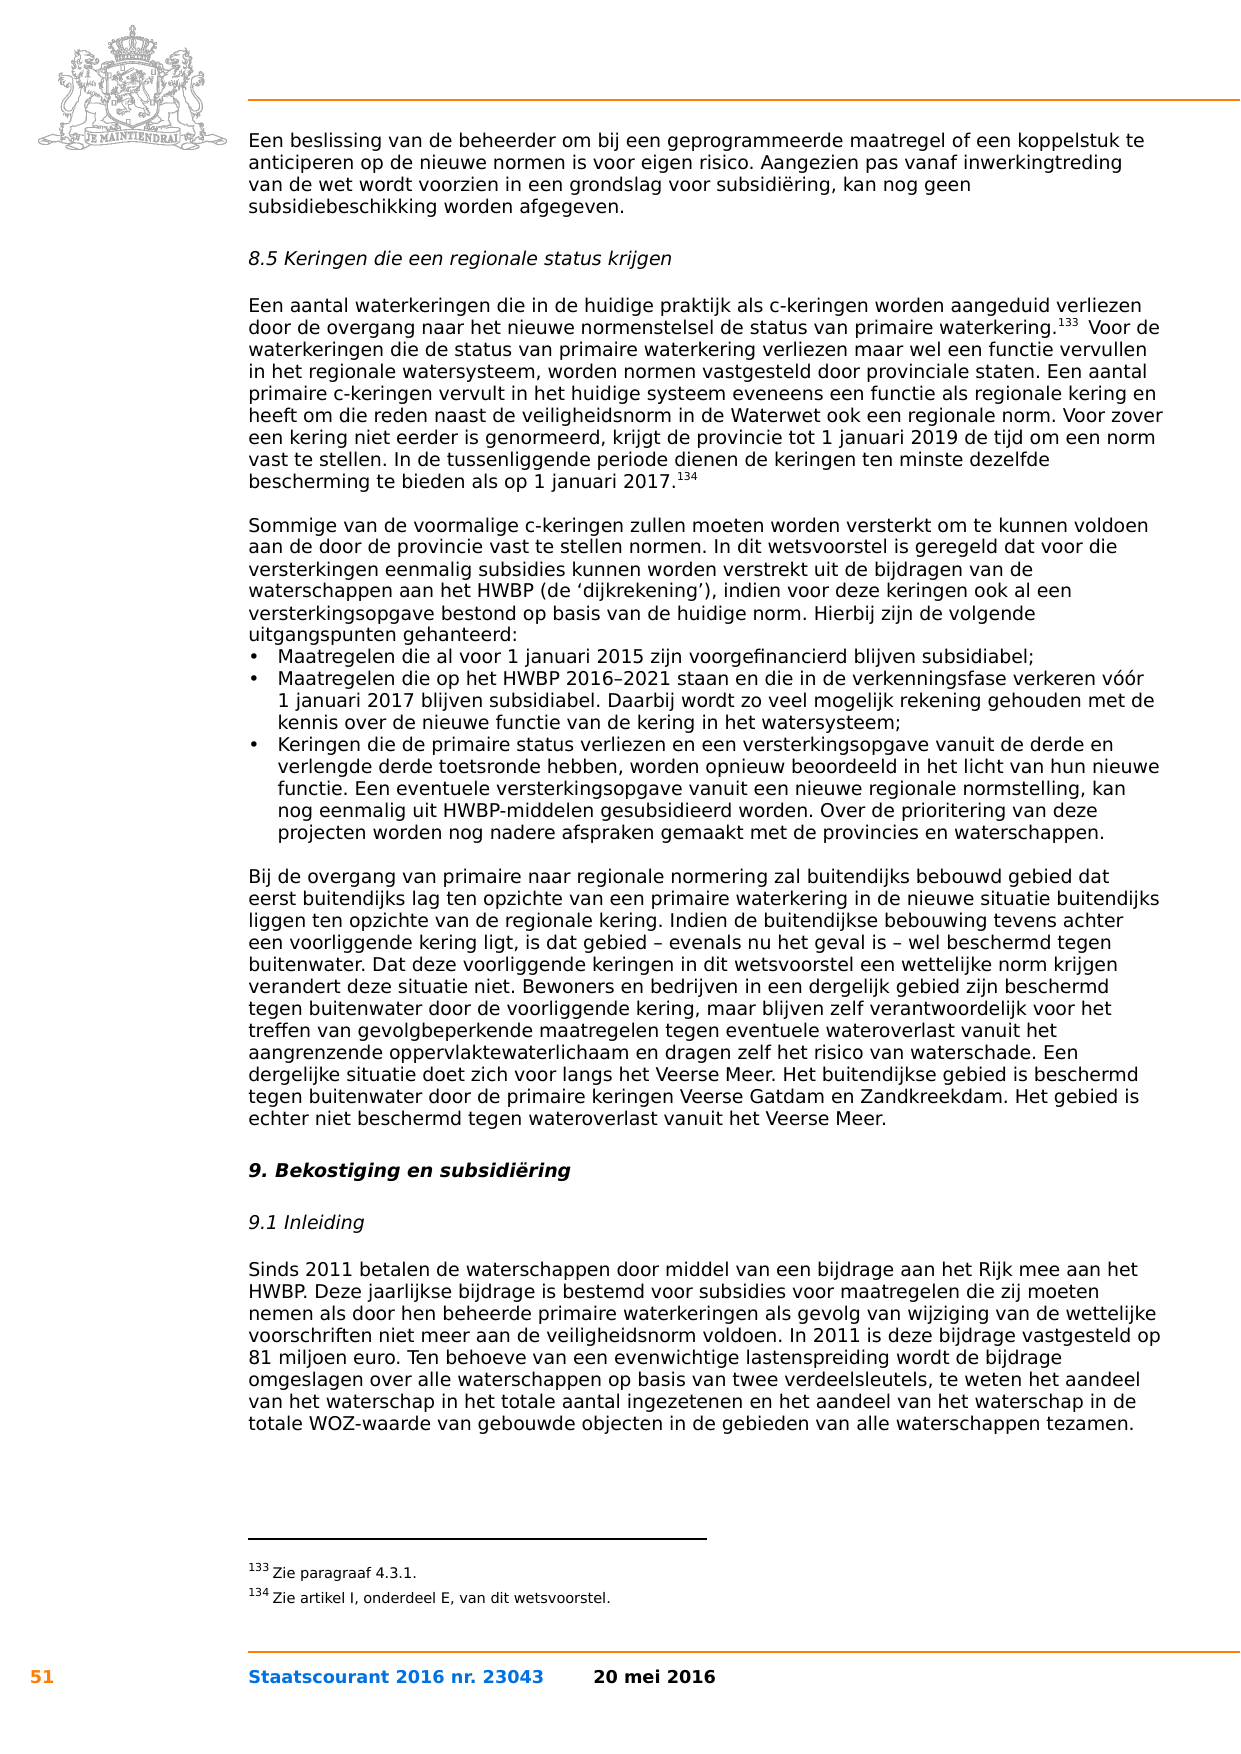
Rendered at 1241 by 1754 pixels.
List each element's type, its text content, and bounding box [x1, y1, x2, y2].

text Zie paragraaf 4.3.1. [248, 1561, 1163, 1583]
text • Keringen die de primaire status verliezen en een versterkingsopgave vanuit de derde en verlengde derde toetsronde hebben, worden opnieuw beoordeeld in het licht van hun nieuwe functie. Een eventuele versterkingsopgave vanuit een nieuwe regionale normstelling, kan nog eenmalig uit HWBP-middelen gesubsidieerd worden. Over de prioritering van deze projecten worden nog nadere afspraken gemaakt met de provincies en waterschappen. [248, 734, 1163, 844]
text Een beslissing van de beheerder om bij een geprogrammeerde maatregel of een koppelstuk te anticiperen op de nieuwe normen is voor eigen risico. Aangezien pas vanaf inwerkingtreding van de wet wordt voorzien in een grondslag voor subsidiëring, kan nog geen subsidiebeschikking worden afgegeven. [248, 130, 1163, 218]
subtitle 9. Bekostiging en subsidiëring [248, 1160, 1163, 1182]
subtitle 8.5 Keringen die een regionale status krijgen [248, 248, 1163, 270]
text Sommige van de voormalige c-keringen zullen moeten worden versterkt om te kunnen voldoen aan de door de provincie vast te stellen normen. In dit wetsvoorstel is geregeld dat voor die versterkingen eenmalig subsidies kunnen worden verstrekt uit de bijdragen van de waterschappen aan het HWBP (de ‘dijkrekening’), indien voor deze keringen ook al een versterkingsopgave bestond op basis van de huidige norm. Hierbij zijn de volgende uitgangspunten gehanteerd: [248, 514, 1163, 646]
picture [38, 25, 227, 150]
text Een aantal waterkeringen die in de huidige praktijk als c-keringen worden aangeduid verliezen door de overgang naar het nieuwe normenstelsel de status van primaire waterkering. Voor de waterkeringen die de status van primaire waterkering verliezen maar wel een functie vervullen in het regionale watersysteem, worden normen vastgesteld door provinciale staten. Een aantal primaire c-keringen vervult in het huidige systeem eveneens een functie als regionale kering en heeft om die reden naast de veiligheidsnorm in de Waterwet ook een regionale norm. Voor zover een kering niet eerder is genormeerd, krijgt de provincie tot 1 januari 2019 de tijd om een norm vast te stellen. In de tussenliggende periode dienen de keringen ten minste dezelfde bescherming te bieden als op 1 januari 2017. [248, 295, 1163, 493]
text Sinds 2011 betalen de waterschappen door middel van een bijdrage aan het Rijk mee aan het HWBP. Deze jaarlijkse bijdrage is bestemd voor subsidies voor maatregelen die zij moeten nemen als door hen beheerde primaire waterkeringen als gevolg van wijziging van de wettelijke voorschriften niet meer aan de veiligheidsnorm voldoen. In 2011 is deze bijdrage vastgesteld op 81 miljoen euro. Ten behoeve van een evenwichtige lastenspreiding wordt de bijdrage omgeslagen over alle waterschappen op basis van twee verdeelsleutels, te weten het aandeel van het waterschap in het totale aantal ingezetenen en het aandeel van het waterschap in de totale WOZ-waarde van gebouwde objecten in de gebieden van alle waterschappen tezamen. [248, 1259, 1163, 1434]
subtitle 9.1 Inleiding [248, 1212, 1163, 1234]
text Bij de overgang van primaire naar regionale normering zal buitendijks bebouwd gebied dat eerst buitendijks lag ten opzichte van een primaire waterkering in de nieuwe situatie buitendijks liggen ten opzichte van de regionale kering. Indien de buitendijkse bebouwing tevens achter een voorliggende kering ligt, is dat gebied – evenals nu het geval is – wel beschermd tegen buitenwater. Dat deze voorliggende keringen in dit wetsvoorstel een wettelijke norm krijgen verandert deze situatie niet. Bewoners en bedrijven in een dergelijk gebied zijn beschermd tegen buitenwater door de voorliggende kering, maar blijven zelf verantwoordelijk voor het treffen van gevolgbeperkende maatregelen tegen eventuele wateroverlast vanuit het aangrenzende oppervlaktewaterlichaam en dragen zelf het risico van waterschade. Een dergelijke situatie doet zich voor langs het Veerse Meer. Het buitendijkse gebied is beschermd tegen buitenwater door de primaire keringen Veerse Gatdam en Zandkreekdam. Het gebied is echter niet beschermd tegen wateroverlast vanuit het Veerse Meer. [248, 866, 1163, 1130]
text • Maatregelen die al voor 1 januari 2015 zijn voorgefinancierd blijven subsidiabel; [248, 646, 1163, 668]
text • Maatregelen die op het HWBP 2016–2021 staan en die in de verkenningsfase verkeren vóór 1 januari 2017 blijven subsidiabel. Daarbij wordt zo veel mogelijk rekening gehouden met de kennis over de nieuwe functie van de kering in het watersysteem; [248, 668, 1163, 734]
text Zie artikel I, onderdeel E, van dit wetsvoorstel. [248, 1586, 1163, 1608]
